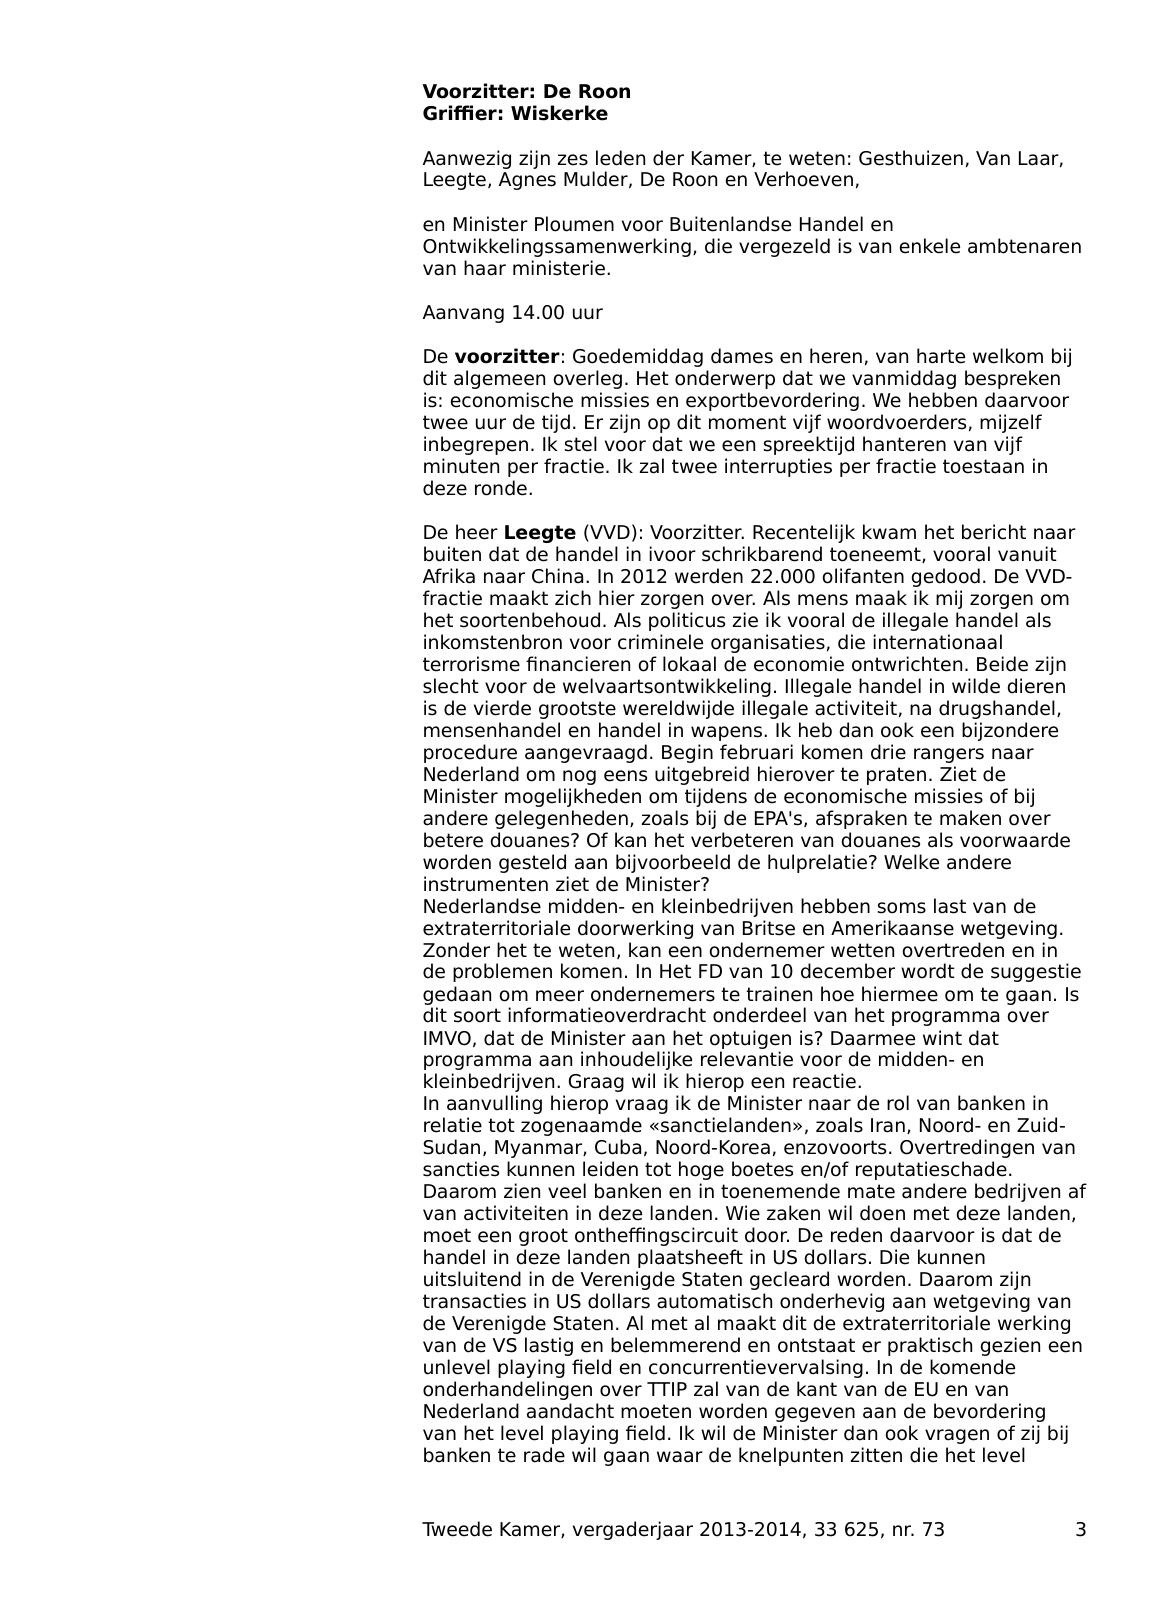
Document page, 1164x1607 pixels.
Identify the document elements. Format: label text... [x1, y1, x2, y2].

text De voorzitter: Goedemiddag dames en heren, van harte welkom bij dit algemeen overleg. Het onderwerp dat we vanmiddag bespreken is: economische missies en exportbevordering. We hebben daarvoor twee uur de tijd. Er zijn op dit moment vijf woordvoerders, mijzelf inbegrepen. Ik stel voor dat we een spreektijd hanteren van vijf minuten per fractie. Ik zal twee interrupties per fractie toestaan in deze ronde. [422, 346, 1087, 500]
text Aanwezig zijn zes leden der Kamer, te weten: Gesthuizen, Van Laar, Leegte, Agnes Mulder, De Roon en Verhoeven, [422, 147, 1087, 191]
text en Minister Ploumen voor Buitenlandse Handel en Ontwikkelingssamenwerking, die vergezeld is van enkele ambtenaren van haar ministerie. [422, 213, 1087, 279]
text Nederlandse midden- en kleinbedrijven hebben soms last van de extraterritoriale doorwerking van Britse en Amerikaanse wetgeving. Zonder het te weten, kan een ondernemer wetten overtreden en in de problemen komen. In Het FD van 10 december wordt de suggestie gedaan om meer ondernemers te trainen hoe hiermee om te gaan. Is dit soort informatieoverdracht onderdeel van het programma over IMVO, dat de Minister aan het optuigen is? Daarmee wint dat programma aan inhoudelijke relevantie voor de midden- en kleinbedrijven. Graag wil ik hierop een reactie. [422, 896, 1087, 1093]
text Griffier: Wiskerke [422, 103, 1087, 125]
text Voorzitter: De Roon [422, 81, 1087, 103]
text De heer Leegte (VVD): Voorzitter. Recentelijk kwam het bericht naar buiten dat de handel in ivoor schrikbarend toeneemt, vooral vanuit Afrika naar China. In 2012 werden 22.000 olifanten gedood. De VVD-fractie maakt zich hier zorgen over. Als mens maak ik mij zorgen om het soortenbehoud. Als politicus zie ik vooral de illegale handel als inkomstenbron voor criminele organisaties, die internationaal terrorisme financieren of lokaal de economie ontwrichten. Beide zijn slecht voor de welvaartsontwikkeling. Illegale handel in wilde dieren is de vierde grootste wereldwijde illegale activiteit, na drugshandel, mensenhandel en handel in wapens. Ik heb dan ook een bijzondere procedure aangevraagd. Begin februari komen drie rangers naar Nederland om nog eens uitgebreid hierover te praten. Ziet de Minister mogelijkheden om tijdens de economische missies of bij andere gelegenheden, zoals bij de EPA's, afspraken te maken over betere douanes? Of kan het verbeteren van douanes als voorwaarde worden gesteld aan bijvoorbeeld de hulprelatie? Welke andere instrumenten ziet de Minister? [422, 522, 1087, 896]
text In aanvulling hierop vraag ik de Minister naar de rol van banken in relatie tot zogenaamde «sanctielanden», zoals Iran, Noord- en Zuid-Sudan, Myanmar, Cuba, Noord-Korea, enzovoorts. Overtredingen van sancties kunnen leiden tot hoge boetes en/of reputatieschade. Daarom zien veel banken en in toenemende mate andere bedrijven af van activiteiten in deze landen. Wie zaken wil doen met deze landen, moet een groot ontheffingscircuit door. De reden daarvoor is dat de handel in deze landen plaatsheeft in US dollars. Die kunnen uitsluitend in de Verenigde Staten gecleard worden. Daarom zijn transacties in US dollars automatisch onderhevig aan wetgeving van de Verenigde Staten. Al met al maakt dit de extraterritoriale werking van de VS lastig en belemmerend en ontstaat er praktisch gezien een unlevel playing field en concurrentievervalsing. In de komende onderhandelingen over TTIP zal van de kant van de EU en van Nederland aandacht moeten worden gegeven aan de bevordering van het level playing field. Ik wil de Minister dan ook vragen of zij bij banken te rade wil gaan waar de knelpunten zitten die het level [422, 1093, 1087, 1467]
text Aanvang 14.00 uur [422, 302, 1087, 324]
